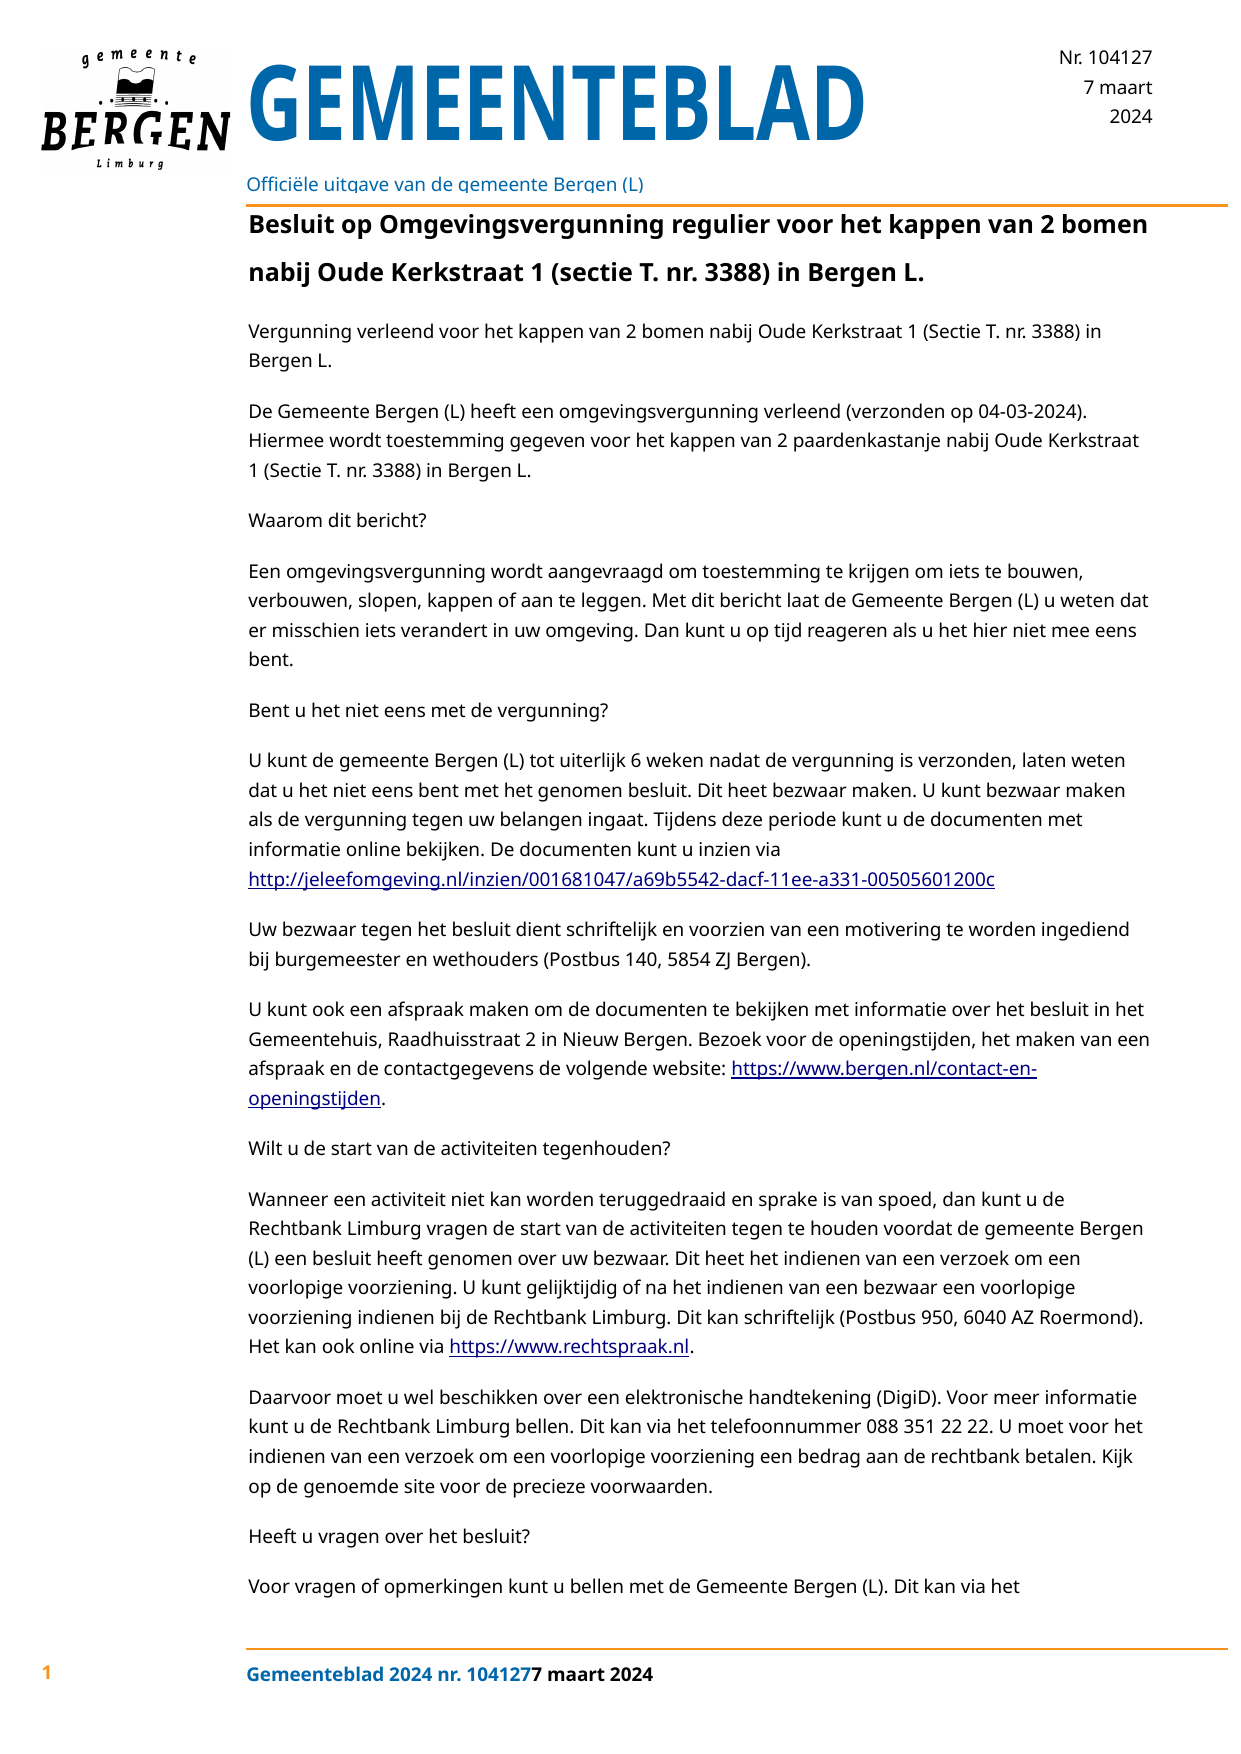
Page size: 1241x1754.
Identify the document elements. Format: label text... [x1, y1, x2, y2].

text Bent u het niet eens met de vergunning? [248, 697, 1152, 723]
text Wilt u de start van de activiteiten tegenhouden? [248, 1135, 1152, 1161]
text Uw bezwaar tegen het besluit dient schriftelijk en voorzien van een motivering te worden ingediend bij burgemeester en wethouders (Postbus 140, 5854 ZJ Bergen). [248, 916, 1152, 972]
text Heeft u vragen over het besluit? [248, 1523, 1152, 1549]
text Vergunning verleend voor het kappen van 2 bomen nabij Oude Kerkstraat 1 (Sectie T. nr. 3388) in Bergen L. [248, 318, 1152, 373]
text U kunt de gemeente Bergen (L) tot uiterlijk 6 weken nadat de vergunning is verzonden, laten weten dat u het niet eens bent met het genomen besluit. Dit heet bezwaar maken. U kunt bezwaar maken als de vergunning tegen uw belangen ingaat. Tijdens deze periode kunt u de documenten met informatie online bekijken. De documenten kunt u inzien via http://jeleefomgeving.nl/inzien/001681047/a69b5542-dacf-11ee-a331-00505601200c [248, 747, 1152, 892]
text Wanneer een activiteit niet kan worden teruggedraaid en sprake is van spoed, dan kunt u de Rechtbank Limburg vragen de start van de activiteiten tegen te houden voordat de gemeente Bergen (L) een besluit heeft genomen over uw bezwaar. Dit heet het indienen van een verzoek om een voorlopige voorziening. U kunt gelijktijdig of na het indienen van een bezwaar een voorlopige voorziening indienen bij de Rechtbank Limburg. Dit kan schriftelijk (Postbus 950, 6040 AZ Roermond). Het kan ook online via https://www.rechtspraak.nl. [248, 1186, 1152, 1359]
picture [41, 47, 231, 172]
text Waarom dit bericht? [248, 507, 1152, 533]
text Voor vragen of opmerkingen kunt u bellen met de Gemeente Bergen (L). Dit kan via het [248, 1574, 1152, 1599]
text De Gemeente Bergen (L) heeft een omgevingsvergunning verleend (verzonden op 04-03-2024). Hiermee wordt toestemming gegeven voor het kappen van 2 paardenkastanje nabij Oude Kerkstraat 1 (Sectie T. nr. 3388) in Bergen L. [248, 398, 1152, 483]
text Besluit op Omgevingsvergunning regulier voor het kappen van 2 bomen nabij Oude Kerkstraat 1 (sectie T. nr. 3388) in Bergen L. [248, 207, 1152, 288]
text Een omgevingsvergunning wordt aangevraagd om toestemming te krijgen om iets te bouwen, verbouwen, slopen, kappen of aan te leggen. Met dit bericht laat de Gemeente Bergen (L) u weten dat er misschien iets verandert in uw omgeving. Dan kunt u op tijd reageren als u het hier niet mee eens bent. [248, 558, 1152, 672]
text U kunt ook een afspraak maken om de documenten te bekijken met informatie over het besluit in het Gemeentehuis, Raadhuisstraat 2 in Nieuw Bergen. Bezoek voor de openingstijden, het maken van een afspraak en de contactgegevens de volgende website: https://www.bergen.nl/contact-en-openingstijden. [248, 996, 1152, 1111]
text Daarvoor moet u wel beschikken over een elektronische handtekening (DigiD). Voor meer informatie kunt u de Rechtbank Limburg bellen. Dit kan via het telefoonnummer 088 351 22 22. U moet voor het indienen van een verzoek om een voorlopige voorziening een bedrag aan de rechtbank betalen. Kijk op de genoemde site voor de precieze voorwaarden. [248, 1384, 1152, 1499]
